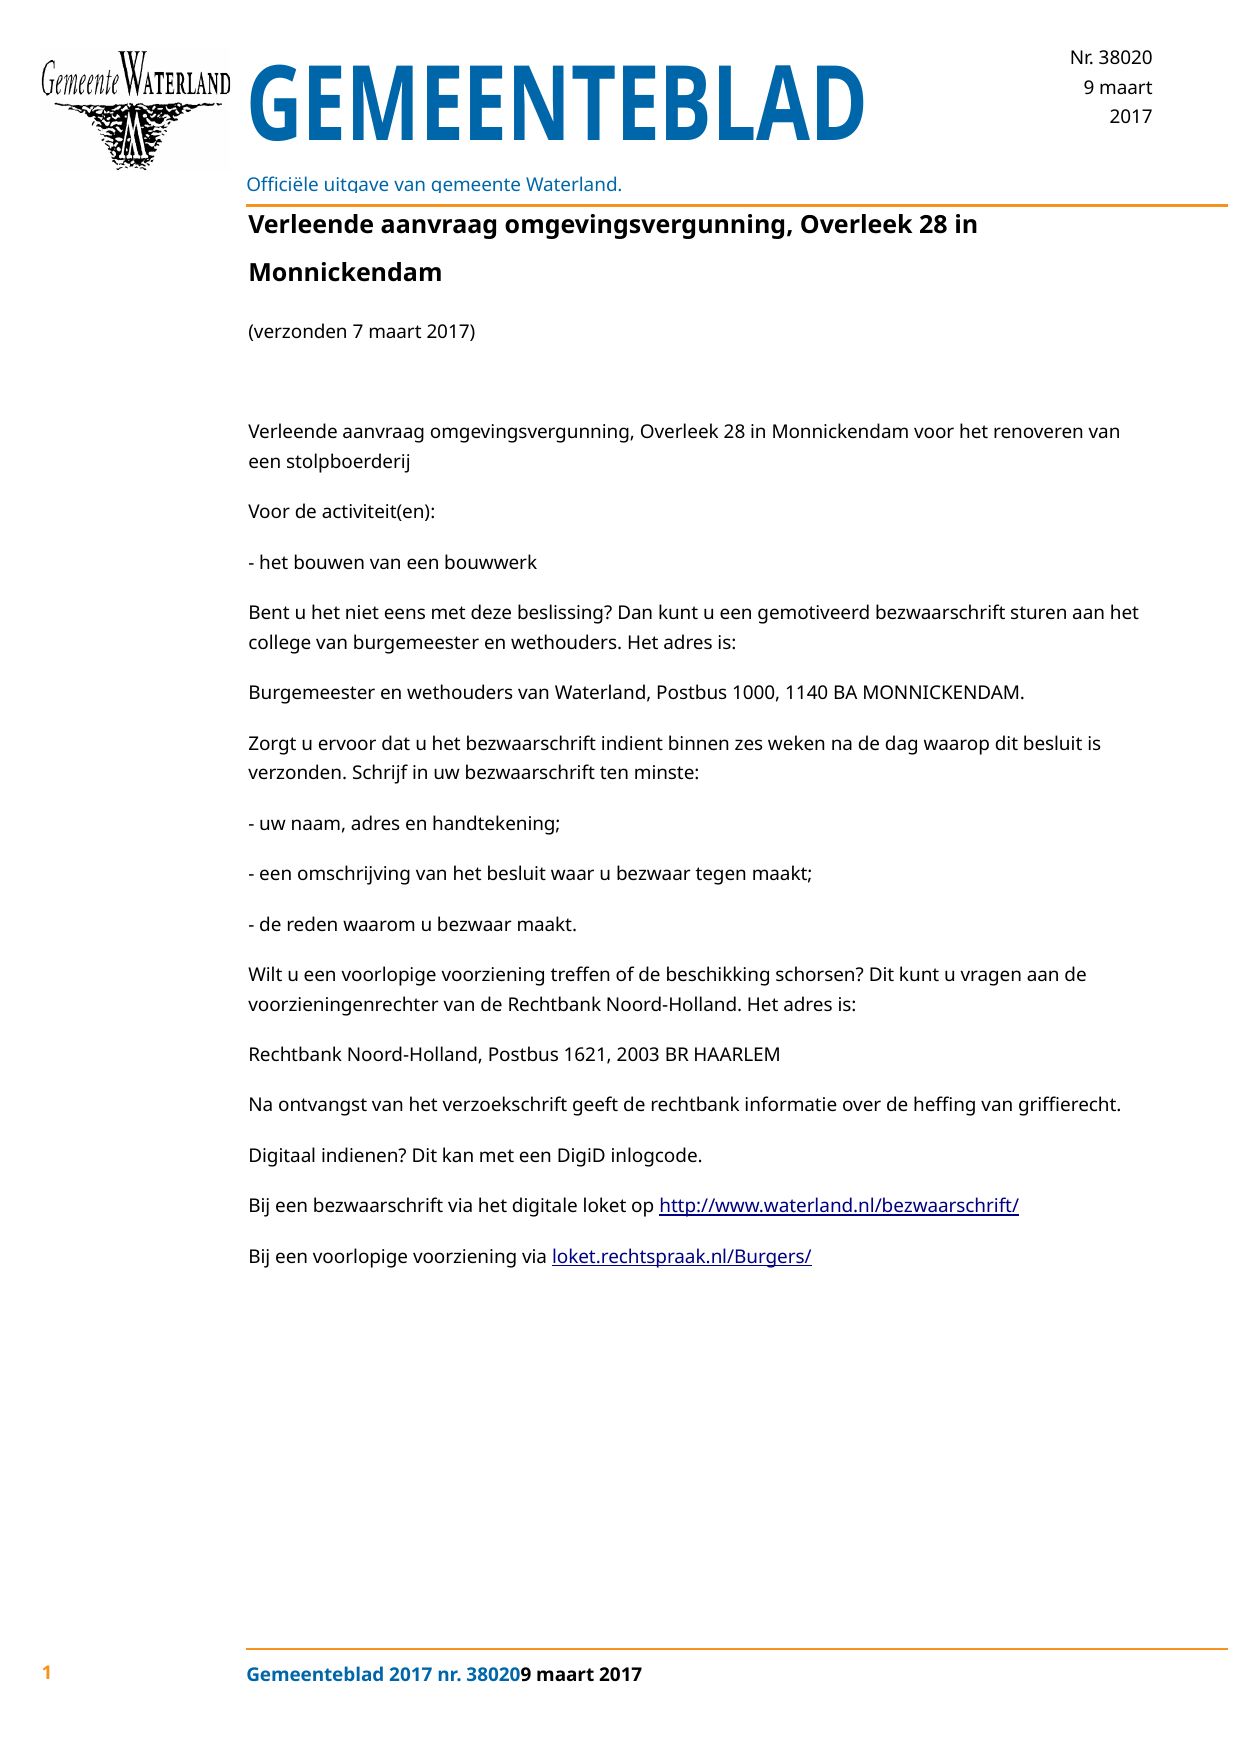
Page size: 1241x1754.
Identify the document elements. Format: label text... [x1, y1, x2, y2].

text - uw naam, adres en handtekening; [248, 810, 1152, 836]
text Zorgt u ervoor dat u het bezwaarschrift indient binnen zes weken na de dag waarop dit besluit is verzonden. Schrijf in uw bezwaarschrift ten minste: [248, 730, 1152, 785]
text Burgemeester en wethouders van Waterland, Postbus 1000, 1140 BA MONNICKENDAM. [248, 679, 1152, 705]
text Verleende aanvraag omgevingsvergunning, Overleek 28 in Monnickendam [248, 207, 1152, 288]
text Digitaal indienen? Dit kan met een DigiD inlogcode. [248, 1142, 1152, 1168]
text Voor de activiteit(en): [248, 499, 1152, 524]
text Wilt u een voorlopige voorziening treffen of de beschikking schorsen? Dit kunt u vragen aan de voorzieningenrechter van de Rechtbank Noord-Holland. Het adres is: [248, 961, 1152, 1017]
text Verleende aanvraag omgevingsvergunning, Overleek 28 in Monnickendam voor het renoveren van een stolpboerderij [248, 419, 1152, 474]
text - de reden waarom u bezwaar maakt. [248, 911, 1152, 937]
text - het bouwen van een bouwwerk [248, 549, 1152, 575]
text Rechtbank Noord-Holland, Postbus 1621, 2003 BR HAARLEM [248, 1041, 1152, 1067]
text - een omschrijving van het besluit waar u bezwaar tegen maakt; [248, 860, 1152, 886]
text Bent u het niet eens met deze beslissing? Dan kunt u een gemotiveerd bezwaarschrift sturen aan het college van burgemeester en wethouders. Het adres is: [248, 599, 1152, 655]
picture [41, 47, 231, 172]
text Bij een bezwaarschrift via het digitale loket op http://www.waterland.nl/bezwaarschrift/ [248, 1192, 1152, 1218]
text (verzonden 7 maart 2017) [248, 318, 1152, 344]
text Bij een voorlopige voorziening via loket.rechtspraak.nl/Burgers/ [248, 1243, 1152, 1269]
text Na ontvangst van het verzoekschrift geeft de rechtbank informatie over de heffing van griffierecht. [248, 1092, 1152, 1117]
